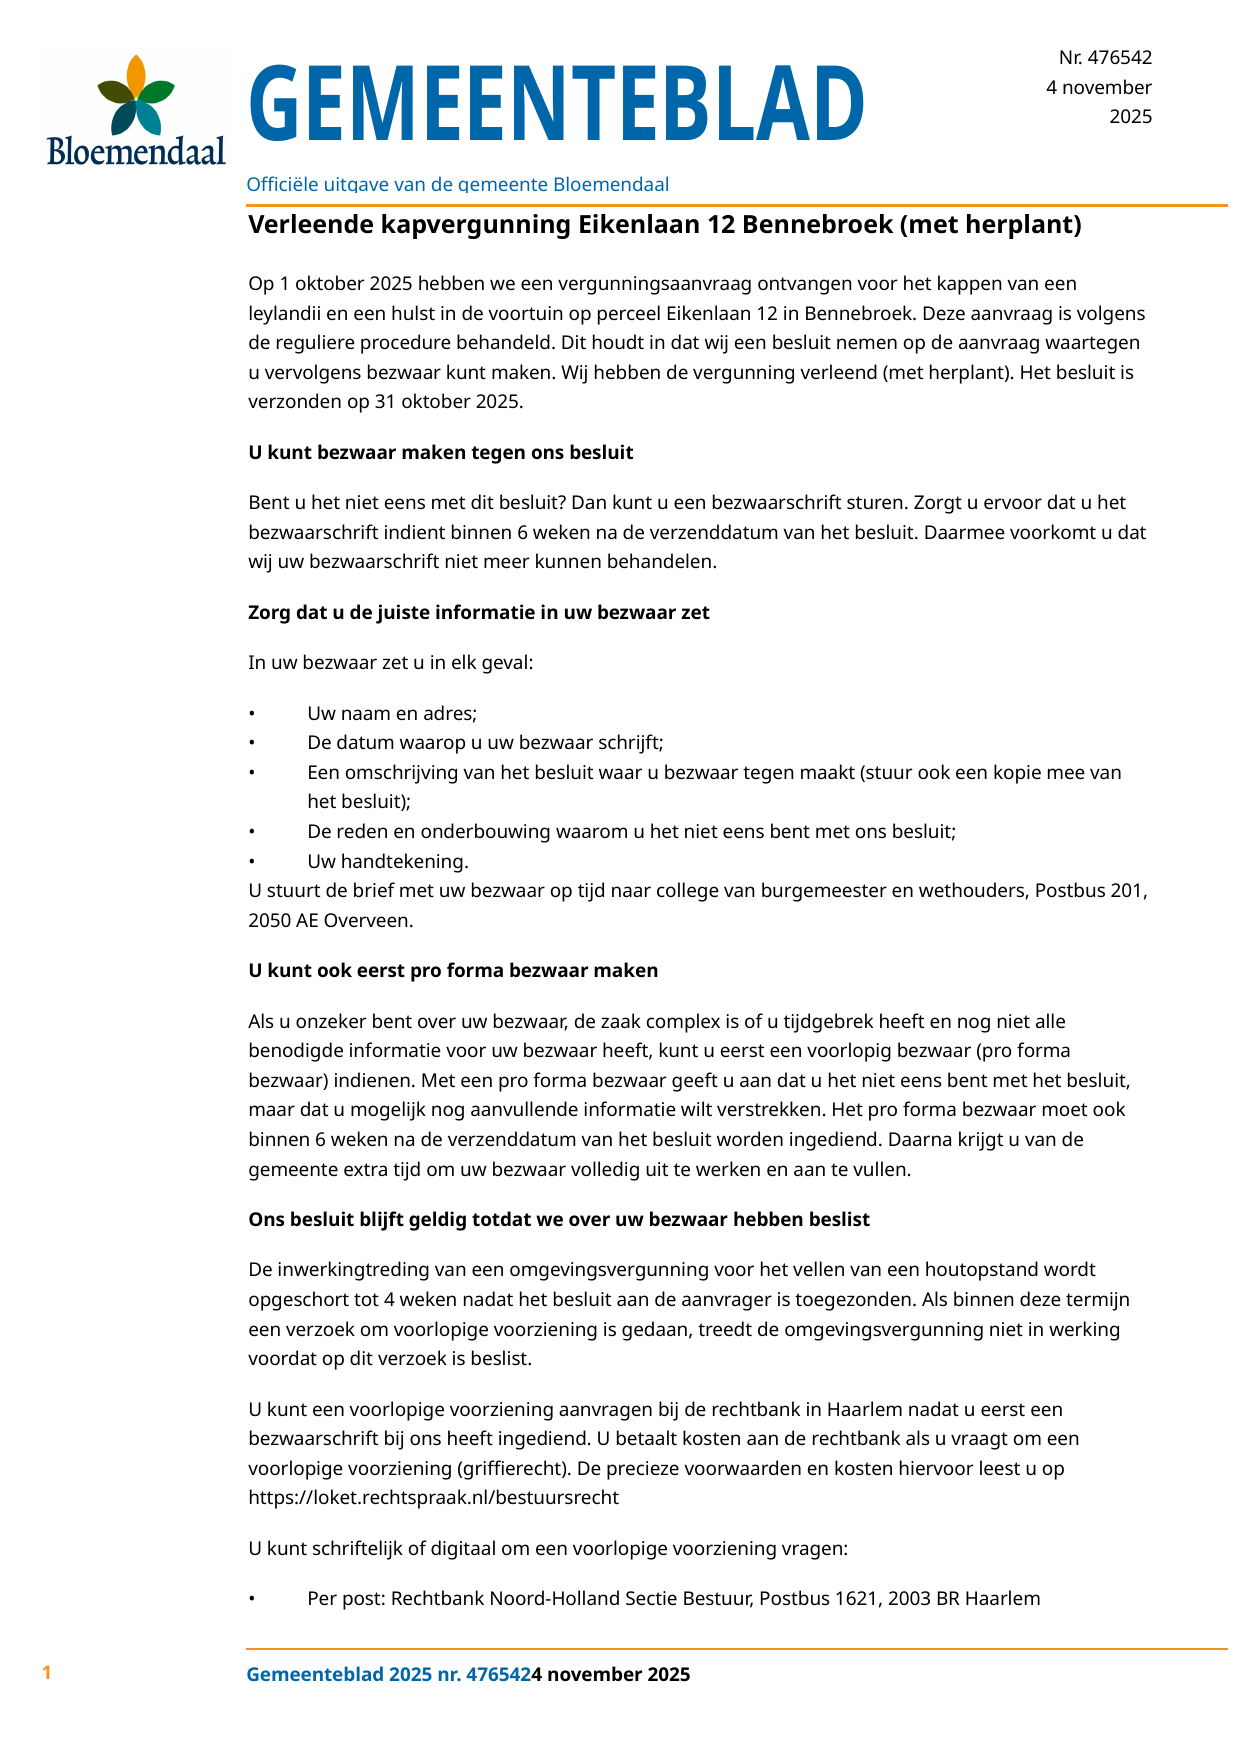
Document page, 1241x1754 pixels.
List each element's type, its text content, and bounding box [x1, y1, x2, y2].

text Bent u het niet eens met dit besluit? Dan kunt u een bezwaarschrift sturen. Zorgt u ervoor dat u het bezwaarschrift indient binnen 6 weken na de verzenddatum van het besluit. Daarmee voorkomt u dat wij uw bezwaarschrift niet meer kunnen behandelen. [248, 489, 1152, 574]
text U kunt bezwaar maken tegen ons besluit [248, 439, 1152, 465]
list Uw handtekening. [248, 848, 1152, 873]
text Ons besluit blijft geldig totdat we over uw bezwaar hebben beslist [248, 1206, 1152, 1232]
text U kunt ook eerst pro forma bezwaar maken [248, 957, 1152, 983]
list Uw naam en adres; [248, 700, 1152, 726]
text Als u onzeker bent over uw bezwaar, de zaak complex is of u tijdgebrek heeft en nog niet alle benodigde informatie voor uw bezwaar heeft, kunt u eerst een voorlopig bezwaar (pro forma bezwaar) indienen. Met een pro forma bezwaar geeft u aan dat u het niet eens bent met het besluit, maar dat u mogelijk nog aanvullende informatie wilt verstrekken. Het pro forma bezwaar moet ook binnen 6 weken na de verzenddatum van het besluit worden ingediend. Daarna krijgt u van de gemeente extra tijd om uw bezwaar volledig uit te werken en aan te vullen. [248, 1008, 1152, 1181]
list De datum waarop u uw bezwaar schrijft; [248, 729, 1152, 755]
text U kunt een voorlopige voorziening aanvragen bij de rechtbank in Haarlem nadat u eerst een bezwaarschrift bij ons heeft ingediend. U betaalt kosten aan de rechtbank als u vraagt om een voorlopige voorziening (griffierecht). De precieze voorwaarden en kosten hiervoor leest u op https://loket.rechtspraak.nl/bestuursrecht [248, 1396, 1152, 1510]
picture [41, 47, 231, 172]
list Een omschrijving van het besluit waar u bezwaar tegen maakt (stuur ook een kopie mee van het besluit); [248, 759, 1152, 814]
text U kunt schriftelijk of digitaal om een voorlopige voorziening vragen: [248, 1535, 1152, 1561]
text Verleende kapvergunning Eikenlaan 12 Bennebroek (met herplant) [248, 207, 1152, 241]
list Per post: Rechtbank Noord-Holland Sectie Bestuur, Postbus 1621, 2003 BR Haarlem [248, 1585, 1152, 1611]
text De inwerkingtreding van een omgevingsvergunning voor het vellen van een houtopstand wordt opgeschort tot 4 weken nadat het besluit aan de aanvrager is toegezonden. Als binnen deze termijn een verzoek om voorlopige voorziening is gedaan, treedt de omgevingsvergunning niet in werking voordat op dit verzoek is beslist. [248, 1257, 1152, 1371]
text Op 1 oktober 2025 hebben we een vergunningsaanvraag ontvangen voor het kappen van een leylandii en een hulst in de voortuin op perceel Eikenlaan 12 in Bennebroek. Deze aanvraag is volgens de reguliere procedure behandeld. Dit houdt in dat wij een besluit nemen op de aanvraag waartegen u vervolgens bezwaar kunt maken. Wij hebben de vergunning verleend (met herplant). Het besluit is verzonden op 31 oktober 2025. [248, 270, 1152, 414]
list De reden en onderbouwing waarom u het niet eens bent met ons besluit; [248, 818, 1152, 844]
text In uw bezwaar zet u in elk geval: [248, 649, 1152, 675]
text U stuurt de brief met uw bezwaar op tijd naar college van burgemeester en wethouders, Postbus 201, 2050 AE Overveen. [248, 877, 1152, 933]
text Zorg dat u de juiste informatie in uw bezwaar zet [248, 599, 1152, 625]
